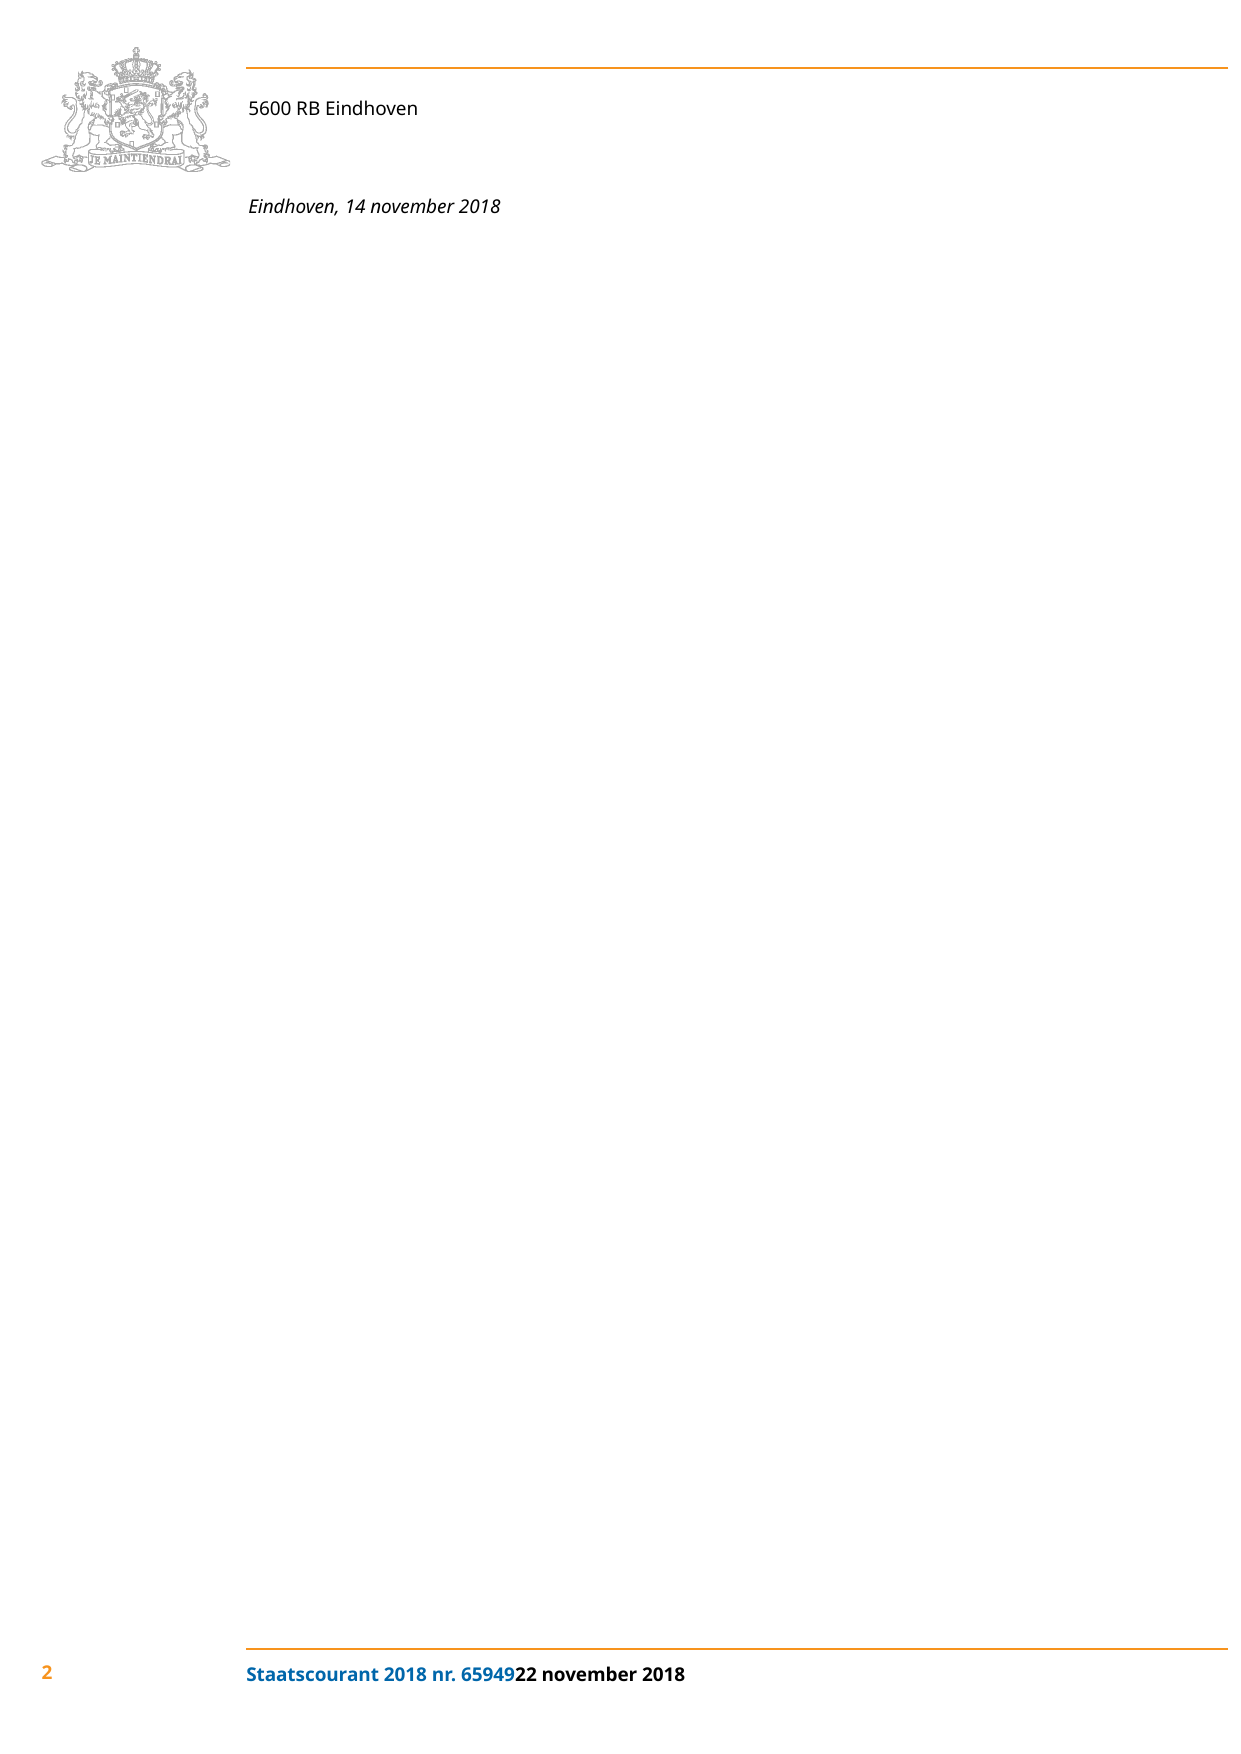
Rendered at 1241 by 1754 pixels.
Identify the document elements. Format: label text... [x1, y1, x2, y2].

text 5600 RB Eindhoven [248, 95, 1152, 121]
text Eindhoven, 14 november 2018 [248, 193, 1152, 219]
picture [41, 47, 231, 172]
